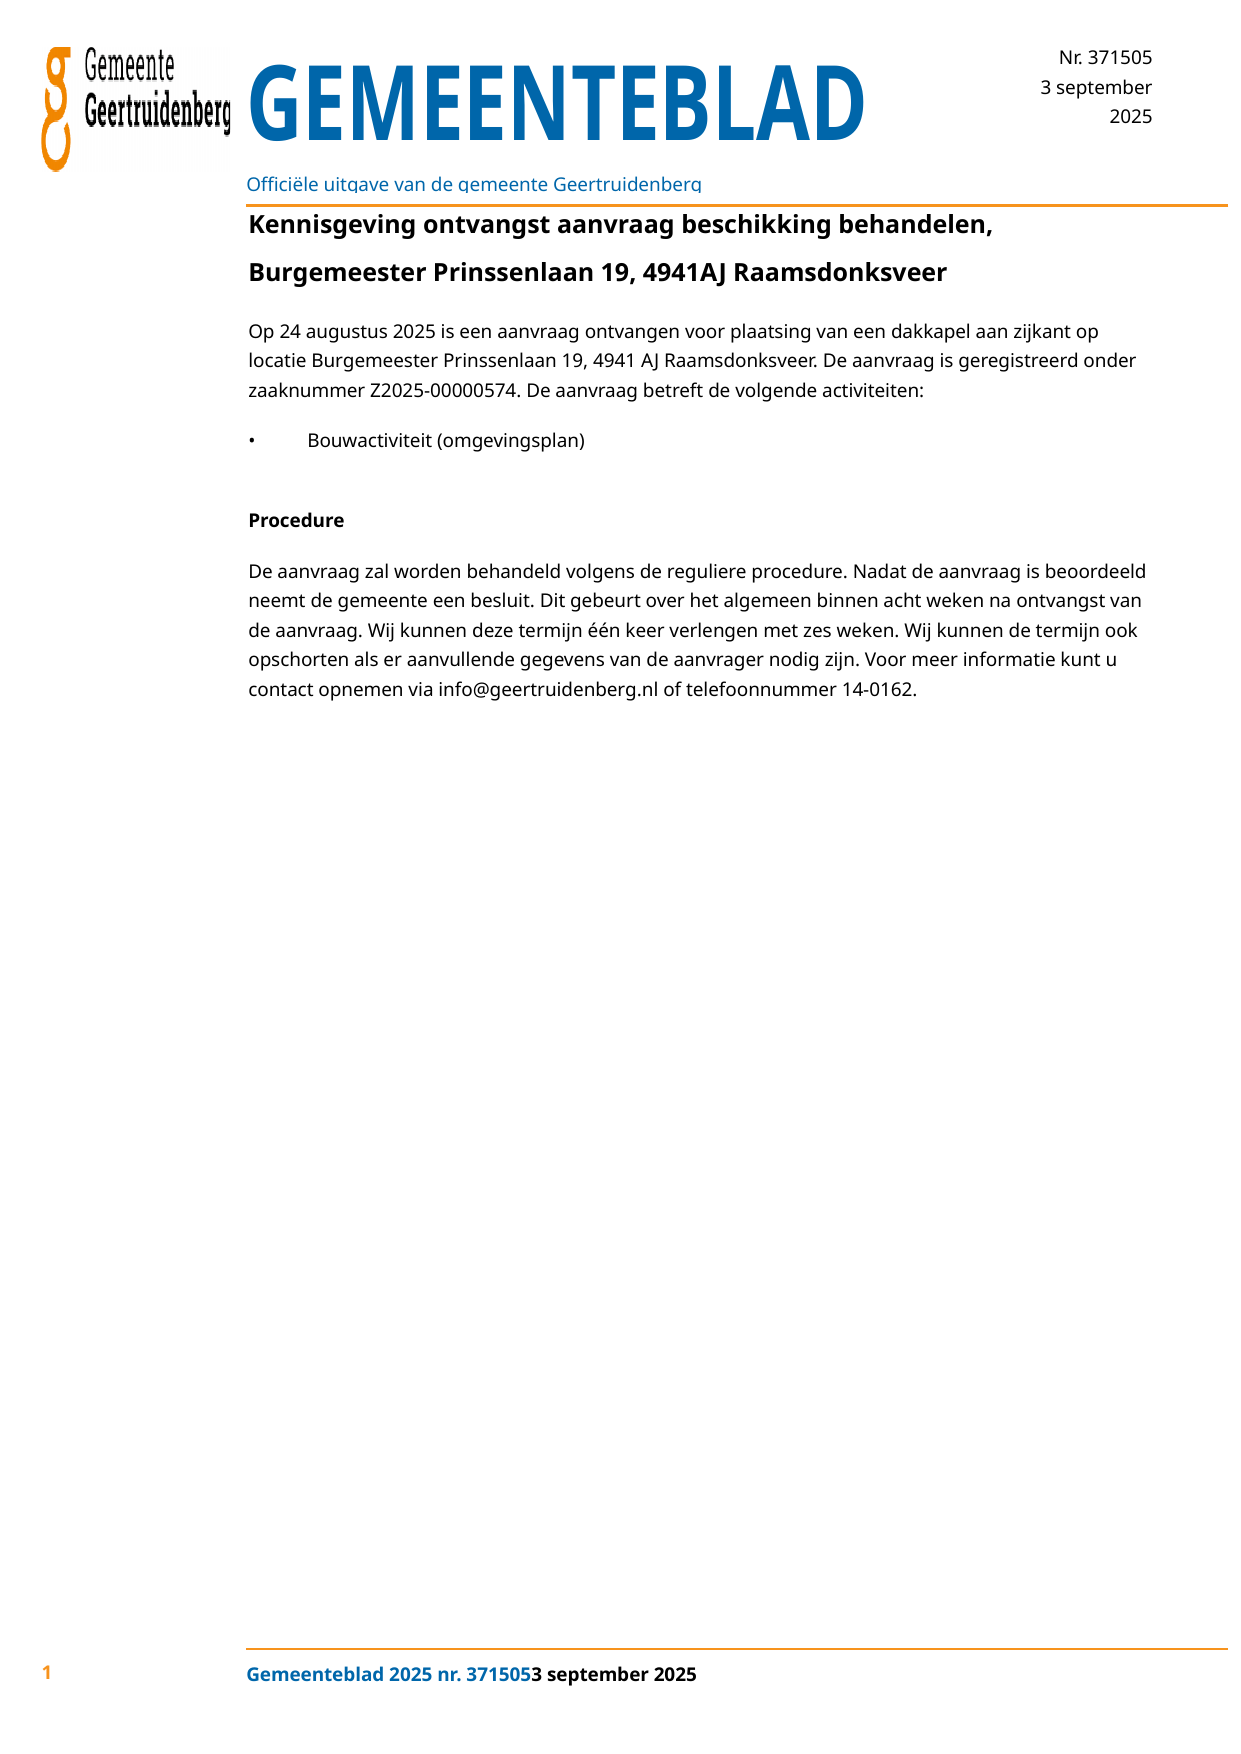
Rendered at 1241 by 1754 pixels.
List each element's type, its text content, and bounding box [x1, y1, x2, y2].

text De aanvraag zal worden behandeld volgens de reguliere procedure. Nadat de aanvraag is beoordeeld neemt de gemeente een besluit. Dit gebeurt over het algemeen binnen acht weken na ontvangst van de aanvraag. Wij kunnen deze termijn één keer verlengen met zes weken. Wij kunnen de termijn ook opschorten als er aanvullende gegevens van de aanvrager nodig zijn. Voor meer informatie kunt u contact opnemen via info@geertruidenberg.nl of telefoonnummer 14-0162. [248, 558, 1152, 702]
text Op 24 augustus 2025 is een aanvraag ontvangen voor plaatsing van een dakkapel aan zijkant op locatie Burgemeester Prinssenlaan 19, 4941 AJ Raamsdonksveer. De aanvraag is geregistreerd onder zaaknummer Z2025-00000574. De aanvraag betreft de volgende activiteiten: [248, 318, 1152, 403]
list Bouwactiviteit (omgevingsplan) [248, 427, 1152, 453]
text Kennisgeving ontvangst aanvraag beschikking behandelen, Burgemeester Prinssenlaan 19, 4941AJ Raamsdonksveer [248, 207, 1152, 288]
text Procedure [248, 507, 1152, 533]
picture [41, 47, 231, 172]
